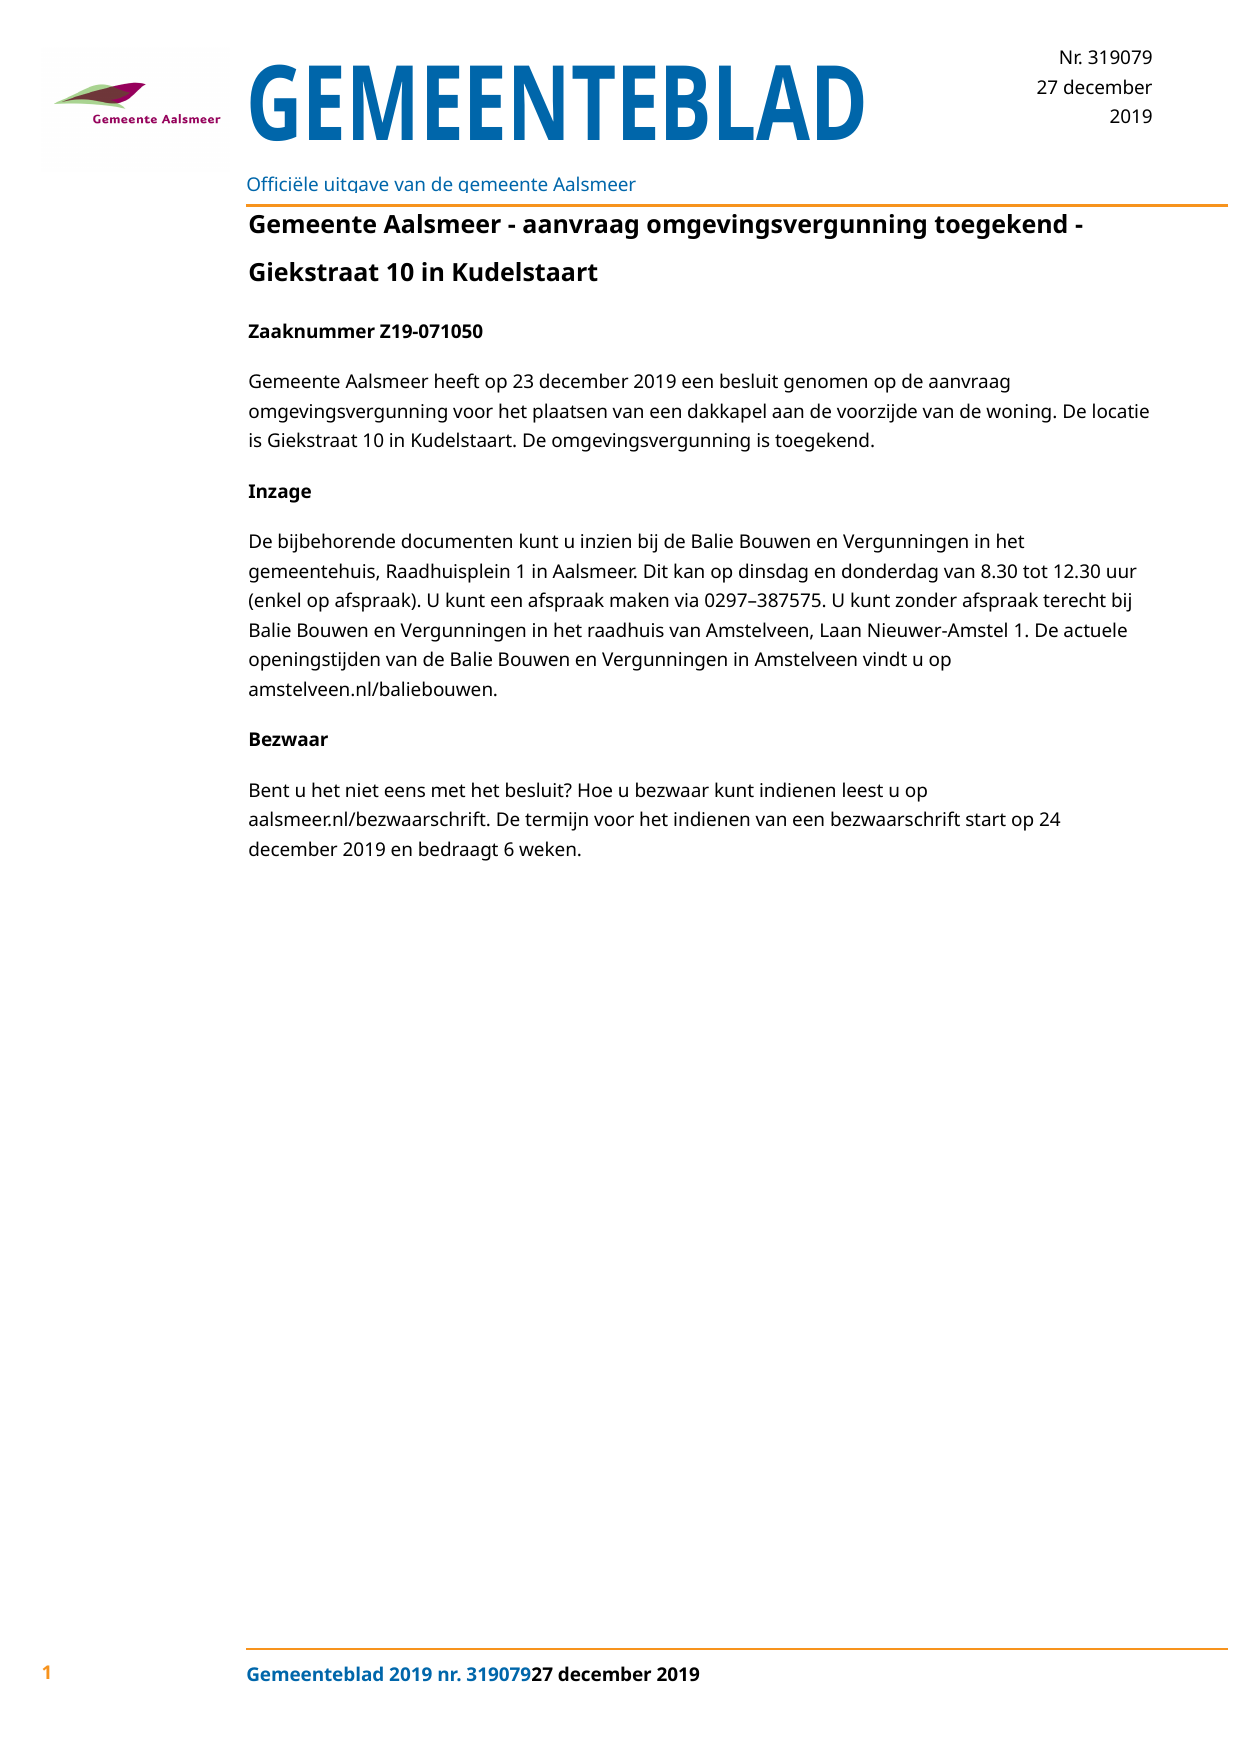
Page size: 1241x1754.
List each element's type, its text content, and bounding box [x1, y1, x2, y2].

picture [41, 47, 231, 172]
text De bijbehorende documenten kunt u inzien bij de Balie Bouwen en Vergunningen in het gemeentehuis, Raadhuisplein 1 in Aalsmeer. Dit kan op dinsdag en donderdag van 8.30 tot 12.30 uur (enkel op afspraak). U kunt een afspraak maken via 0297–387575. U kunt zonder afspraak terecht bij Balie Bouwen en Vergunningen in het raadhuis van Amstelveen, Laan Nieuwer-Amstel 1. De actuele openingstijden van de Balie Bouwen en Vergunningen in Amstelveen vindt u op amstelveen.nl/baliebouwen. [248, 528, 1152, 702]
text Bent u het niet eens met het besluit? Hoe u bezwaar kunt indienen leest u op aalsmeer.nl/bezwaarschrift. De termijn voor het indienen van een bezwaarschrift start op 24 december 2019 en bedraagt 6 weken. [248, 777, 1152, 862]
text Inzage [248, 478, 1152, 504]
text Zaaknummer Z19-071050 [248, 318, 1152, 344]
text Gemeente Aalsmeer - aanvraag omgevingsvergunning toegekend - Giekstraat 10 in Kudelstaart [248, 207, 1152, 288]
text Bezwaar [248, 727, 1152, 752]
text Gemeente Aalsmeer heeft op 23 december 2019 een besluit genomen op de aanvraag omgevingsvergunning voor het plaatsen van een dakkapel aan de voorzijde van de woning. De locatie is Giekstraat 10 in Kudelstaart. De omgevingsvergunning is toegekend. [248, 368, 1152, 453]
